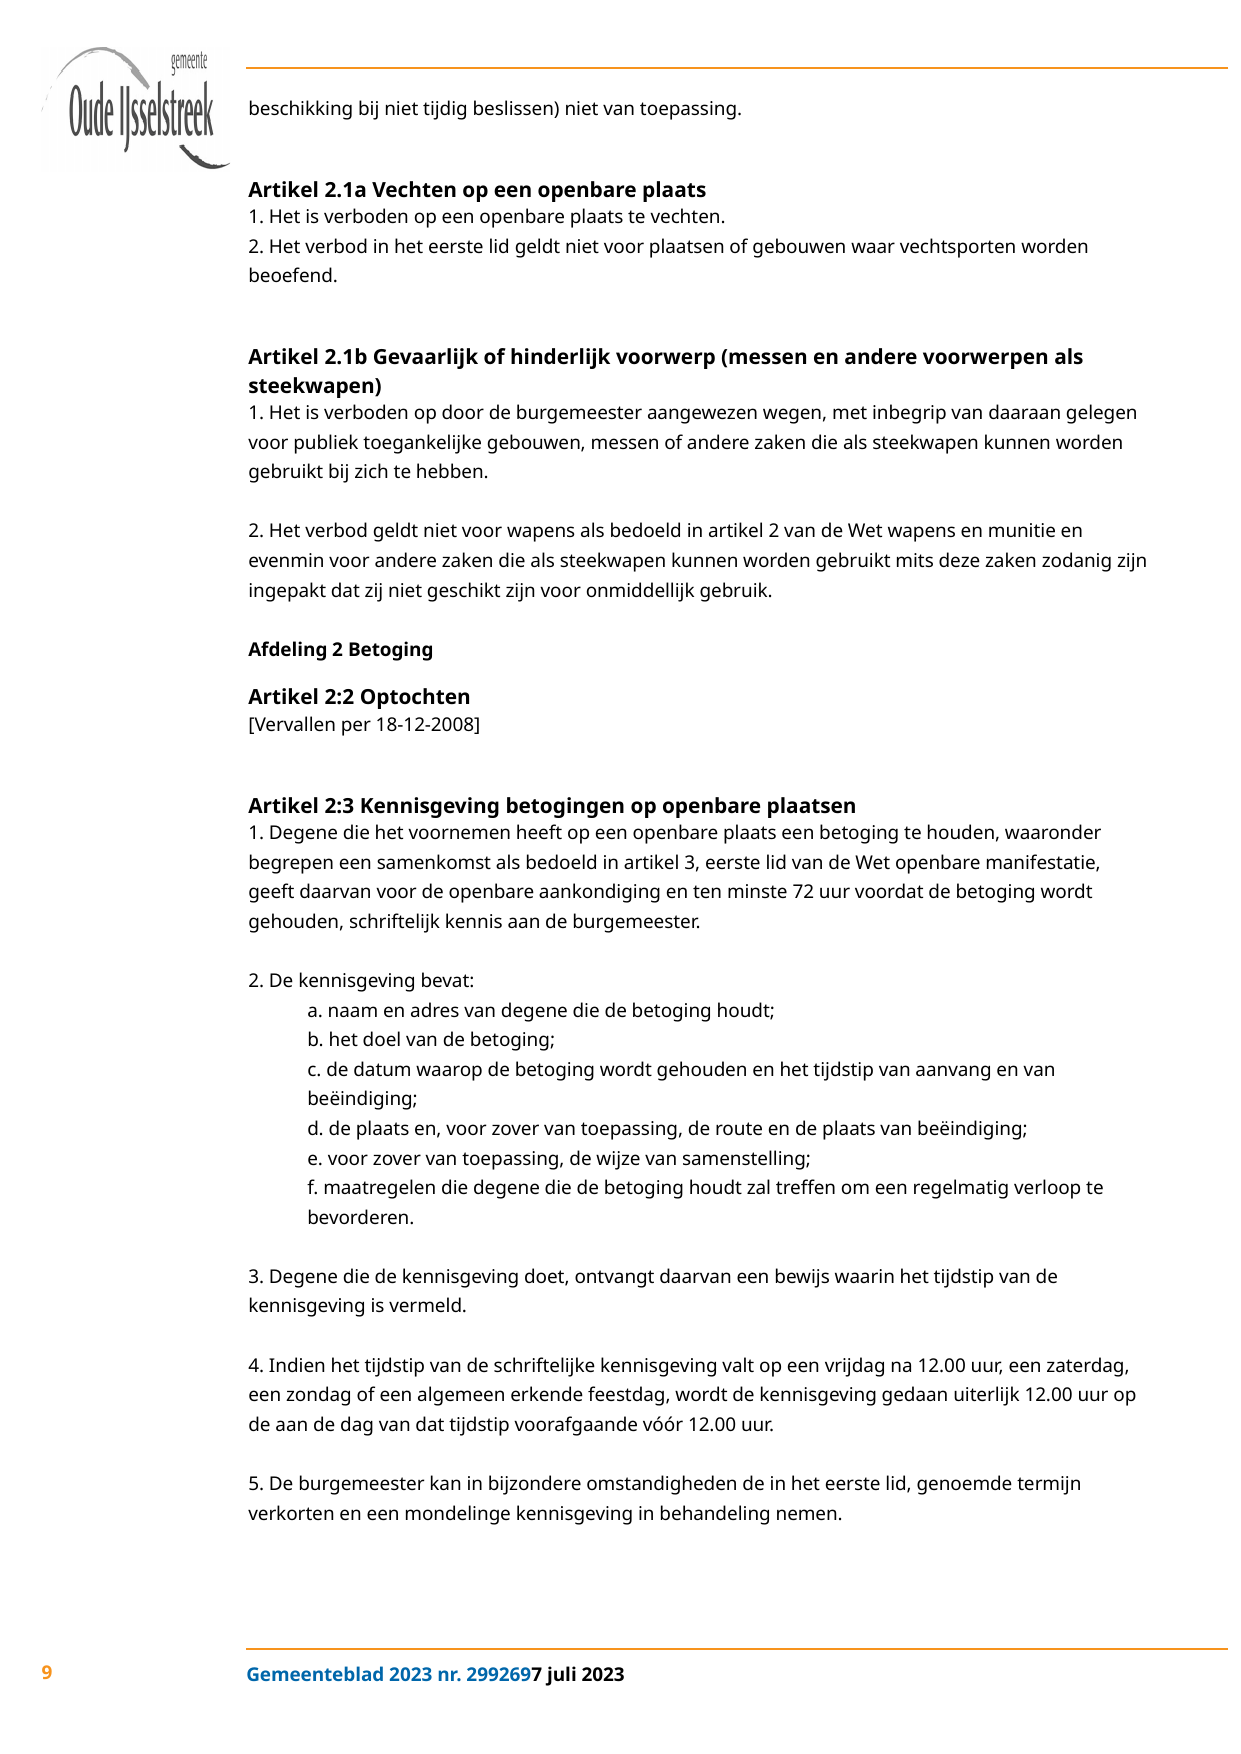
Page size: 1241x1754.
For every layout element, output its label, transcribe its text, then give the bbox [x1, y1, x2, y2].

text 1. Het is verboden op door de burgemeester aangewezen wegen, met inbegrip van daaraan gelegen voor publiek toegankelijke gebouwen, messen of andere zaken die als steekwapen kunnen worden gebruikt bij zich te hebben. [248, 399, 1152, 484]
list b. het doel van de betoging; [248, 1026, 1152, 1052]
text 2. De kennisgeving bevat: [248, 967, 1152, 993]
text Artikel 2:3 Kennisgeving betogingen op openbare plaatsen [248, 791, 1152, 819]
list c. de datum waarop de betoging wordt gehouden en het tijdstip van aanvang en van beëindiging; [248, 1056, 1152, 1111]
text 1. Het is verboden op een openbare plaats te vechten. [248, 203, 1152, 229]
text 5. De burgemeester kan in bijzondere omstandigheden de in het eerste lid, genoemde termijn verkorten en een mondelinge kennisgeving in behandeling nemen. [248, 1470, 1152, 1526]
text Artikel 2:2 Optochten [248, 682, 1152, 711]
picture [41, 47, 231, 172]
text 2. Het verbod in het eerste lid geldt niet voor plaatsen of gebouwen waar vechtsporten worden beoefend. [248, 233, 1152, 288]
text beschikking bij niet tijdig beslissen) niet van toepassing. [248, 95, 1152, 121]
list e. voor zover van toepassing, de wijze van samenstelling; [248, 1145, 1152, 1171]
text Artikel 2.1a Vechten op een openbare plaats [248, 175, 1152, 203]
text 3. Degene die de kennisgeving doet, ontvangt daarvan een bewijs waarin het tijdstip van de kennisgeving is vermeld. [248, 1263, 1152, 1318]
list f. maatregelen die degene die de betoging houdt zal treffen om een regelmatig verloop te bevorderen. [248, 1174, 1152, 1230]
list a. naam en adres van degene die de betoging houdt; [248, 997, 1152, 1023]
text 2. Het verbod geldt niet voor wapens als bedoeld in artikel 2 van de Wet wapens en munitie en evenmin voor andere zaken die als steekwapen kunnen worden gebruikt mits deze zaken zodanig zijn ingepakt dat zij niet geschikt zijn voor onmiddellijk gebruik. [248, 518, 1152, 602]
text Artikel 2.1b Gevaarlijk of hinderlijk voorwerp (messen en andere voorwerpen als steekwapen) [248, 342, 1152, 399]
text Afdeling 2 Betoging [248, 636, 1152, 662]
text 4. Indien het tijdstip van de schriftelijke kennisgeving valt op een vrijdag na 12.00 uur, een zaterdag, een zondag of een algemeen erkende feestdag, wordt de kennisgeving gedaan uiterlijk 12.00 uur op de aan de dag van dat tijdstip voorafgaande vóór 12.00 uur. [248, 1352, 1152, 1437]
text [Vervallen per 18-12-2008] [248, 711, 1152, 737]
text 1. Degene die het voornemen heeft op een openbare plaats een betoging te houden, waaronder begrepen een samenkomst als bedoeld in artikel 3, eerste lid van de Wet openbare manifestatie, geeft daarvan voor de openbare aankondiging en ten minste 72 uur voordat de betoging wordt gehouden, schriftelijk kennis aan de burgemeester. [248, 819, 1152, 934]
list d. de plaats en, voor zover van toepassing, de route en de plaats van beëindiging; [248, 1115, 1152, 1141]
